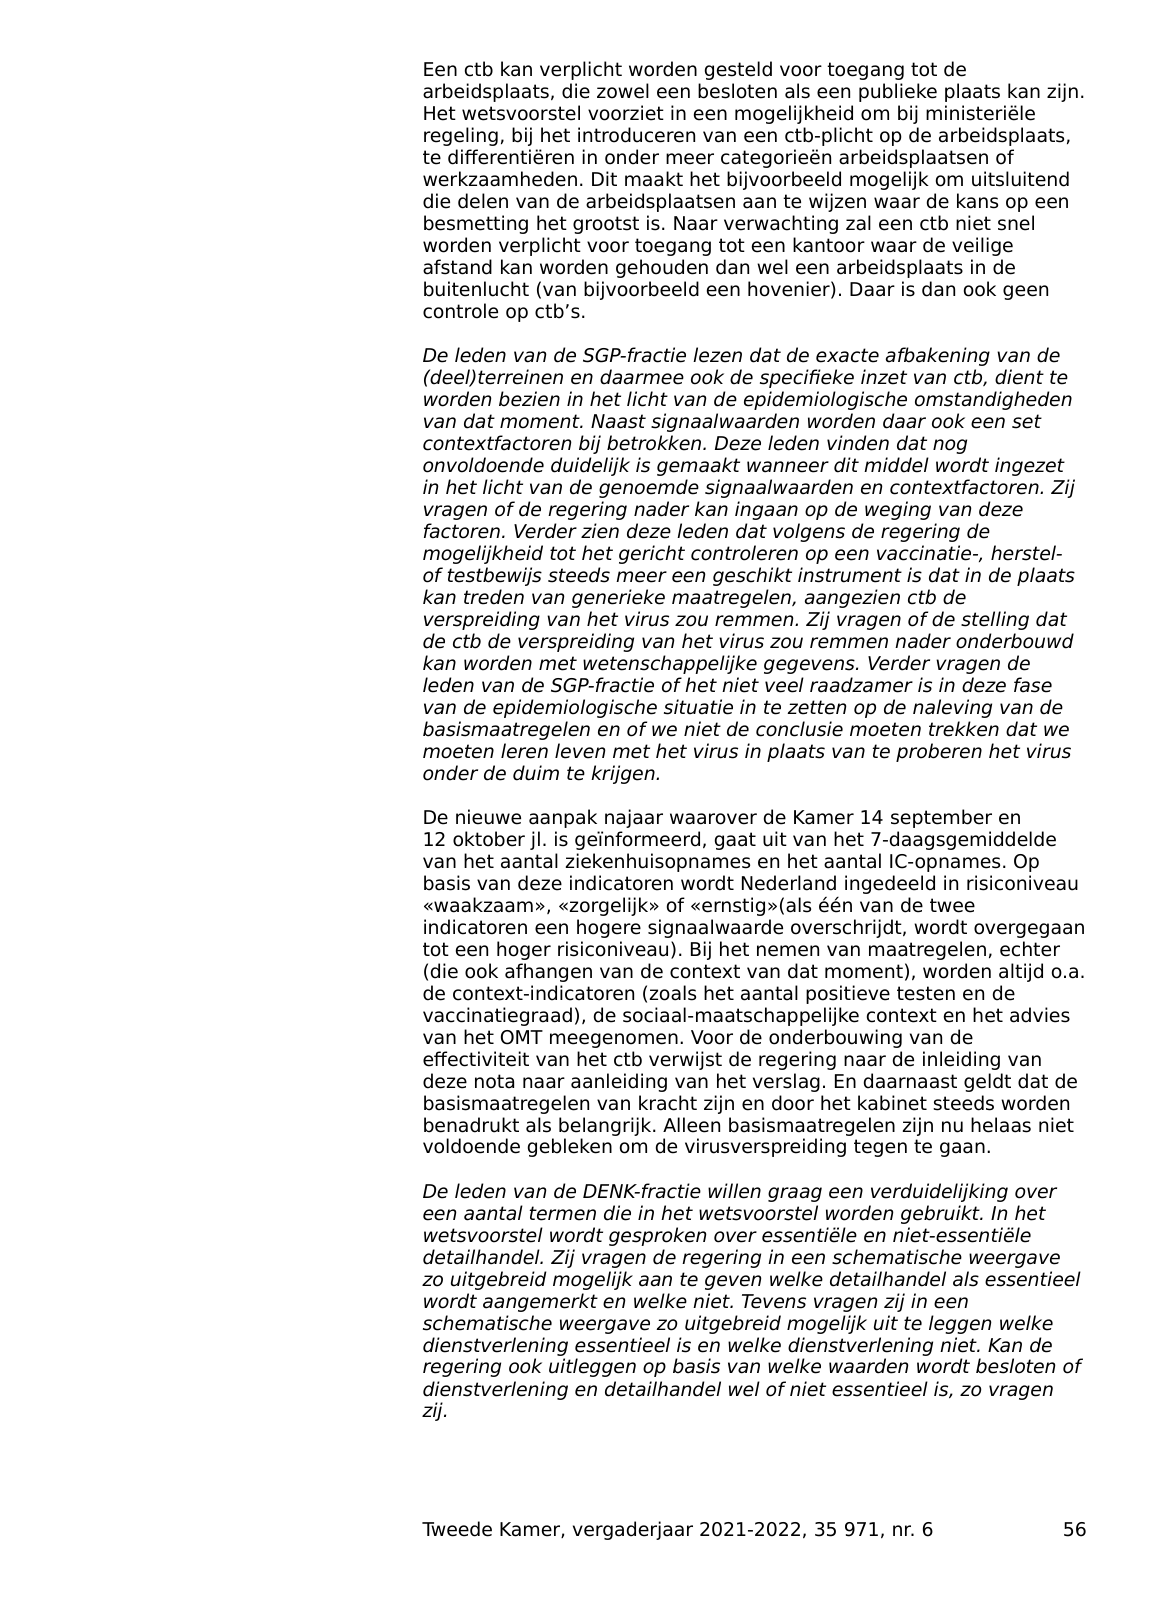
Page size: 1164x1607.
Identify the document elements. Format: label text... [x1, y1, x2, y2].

text De leden van de DENK-fractie willen graag een verduidelijking over een aantal termen die in het wetsvoorstel worden gebruikt. In het wetsvoorstel wordt gesproken over essentiële en niet-essentiële detailhandel. Zij vragen de regering in een schematische weergave zo uitgebreid mogelijk aan te geven welke detailhandel als essentieel wordt aangemerkt en welke niet. Tevens vragen zij in een schematische weergave zo uitgebreid mogelijk uit te leggen welke dienstverlening essentieel is en welke dienstverlening niet. Kan de regering ook uitleggen op basis van welke waarden wordt besloten of dienstverlening en detailhandel wel of niet essentieel is, zo vragen zij. [422, 1181, 1087, 1422]
text De nieuwe aanpak najaar waarover de Kamer 14 september en 12 oktober jl. is geïnformeerd, gaat uit van het 7-daagsgemiddelde van het aantal ziekenhuisopnames en het aantal IC-opnames. Op basis van deze indicatoren wordt Nederland ingedeeld in risiconiveau «waakzaam», «zorgelijk» of «ernstig»(als één van de twee indicatoren een hogere signaalwaarde overschrijdt, wordt overgegaan tot een hoger risiconiveau). Bij het nemen van maatregelen, echter (die ook afhangen van de context van dat moment), worden altijd o.a. de context-indicatoren (zoals het aantal positieve testen en de vaccinatiegraad), de sociaal-maatschappelijke context en het advies van het OMT meegenomen. Voor de onderbouwing van de effectiviteit van het ctb verwijst de regering naar de inleiding van deze nota naar aanleiding van het verslag. En daarnaast geldt dat de basismaatregelen van kracht zijn en door het kabinet steeds worden benadrukt als belangrijk. Alleen basismaatregelen zijn nu helaas niet voldoende gebleken om de virusverspreiding tegen te gaan. [422, 807, 1087, 1158]
text De leden van de SGP-fractie lezen dat de exacte afbakening van de (deel)terreinen en daarmee ook de specifieke inzet van ctb, dient te worden bezien in het licht van de epidemiologische omstandigheden van dat moment. Naast signaalwaarden worden daar ook een set contextfactoren bij betrokken. Deze leden vinden dat nog onvoldoende duidelijk is gemaakt wanneer dit middel wordt ingezet in het licht van de genoemde signaalwaarden en contextfactoren. Zij vragen of de regering nader kan ingaan op de weging van deze factoren. Verder zien deze leden dat volgens de regering de mogelijkheid tot het gericht controleren op een vaccinatie-, herstel- of testbewijs steeds meer een geschikt instrument is dat in de plaats kan treden van generieke maatregelen, aangezien ctb de verspreiding van het virus zou remmen. Zij vragen of de stelling dat de ctb de verspreiding van het virus zou remmen nader onderbouwd kan worden met wetenschappelijke gegevens. Verder vragen de leden van de SGP-fractie of het niet veel raadzamer is in deze fase van de epidemiologische situatie in te zetten op de naleving van de basismaatregelen en of we niet de conclusie moeten trekken dat we moeten leren leven met het virus in plaats van te proberen het virus onder de duim te krijgen. [422, 345, 1087, 784]
text Een ctb kan verplicht worden gesteld voor toegang tot de arbeidsplaats, die zowel een besloten als een publieke plaats kan zijn. Het wetsvoorstel voorziet in een mogelijkheid om bij ministeriële regeling, bij het introduceren van een ctb-plicht op de arbeidsplaats, te differentiëren in onder meer categorieën arbeidsplaatsen of werkzaamheden. Dit maakt het bijvoorbeeld mogelijk om uitsluitend die delen van de arbeidsplaatsen aan te wijzen waar de kans op een besmetting het grootst is. Naar verwachting zal een ctb niet snel worden verplicht voor toegang tot een kantoor waar de veilige afstand kan worden gehouden dan wel een arbeidsplaats in de buitenlucht (van bijvoorbeeld een hovenier). Daar is dan ook geen controle op ctb’s. [422, 59, 1087, 323]
